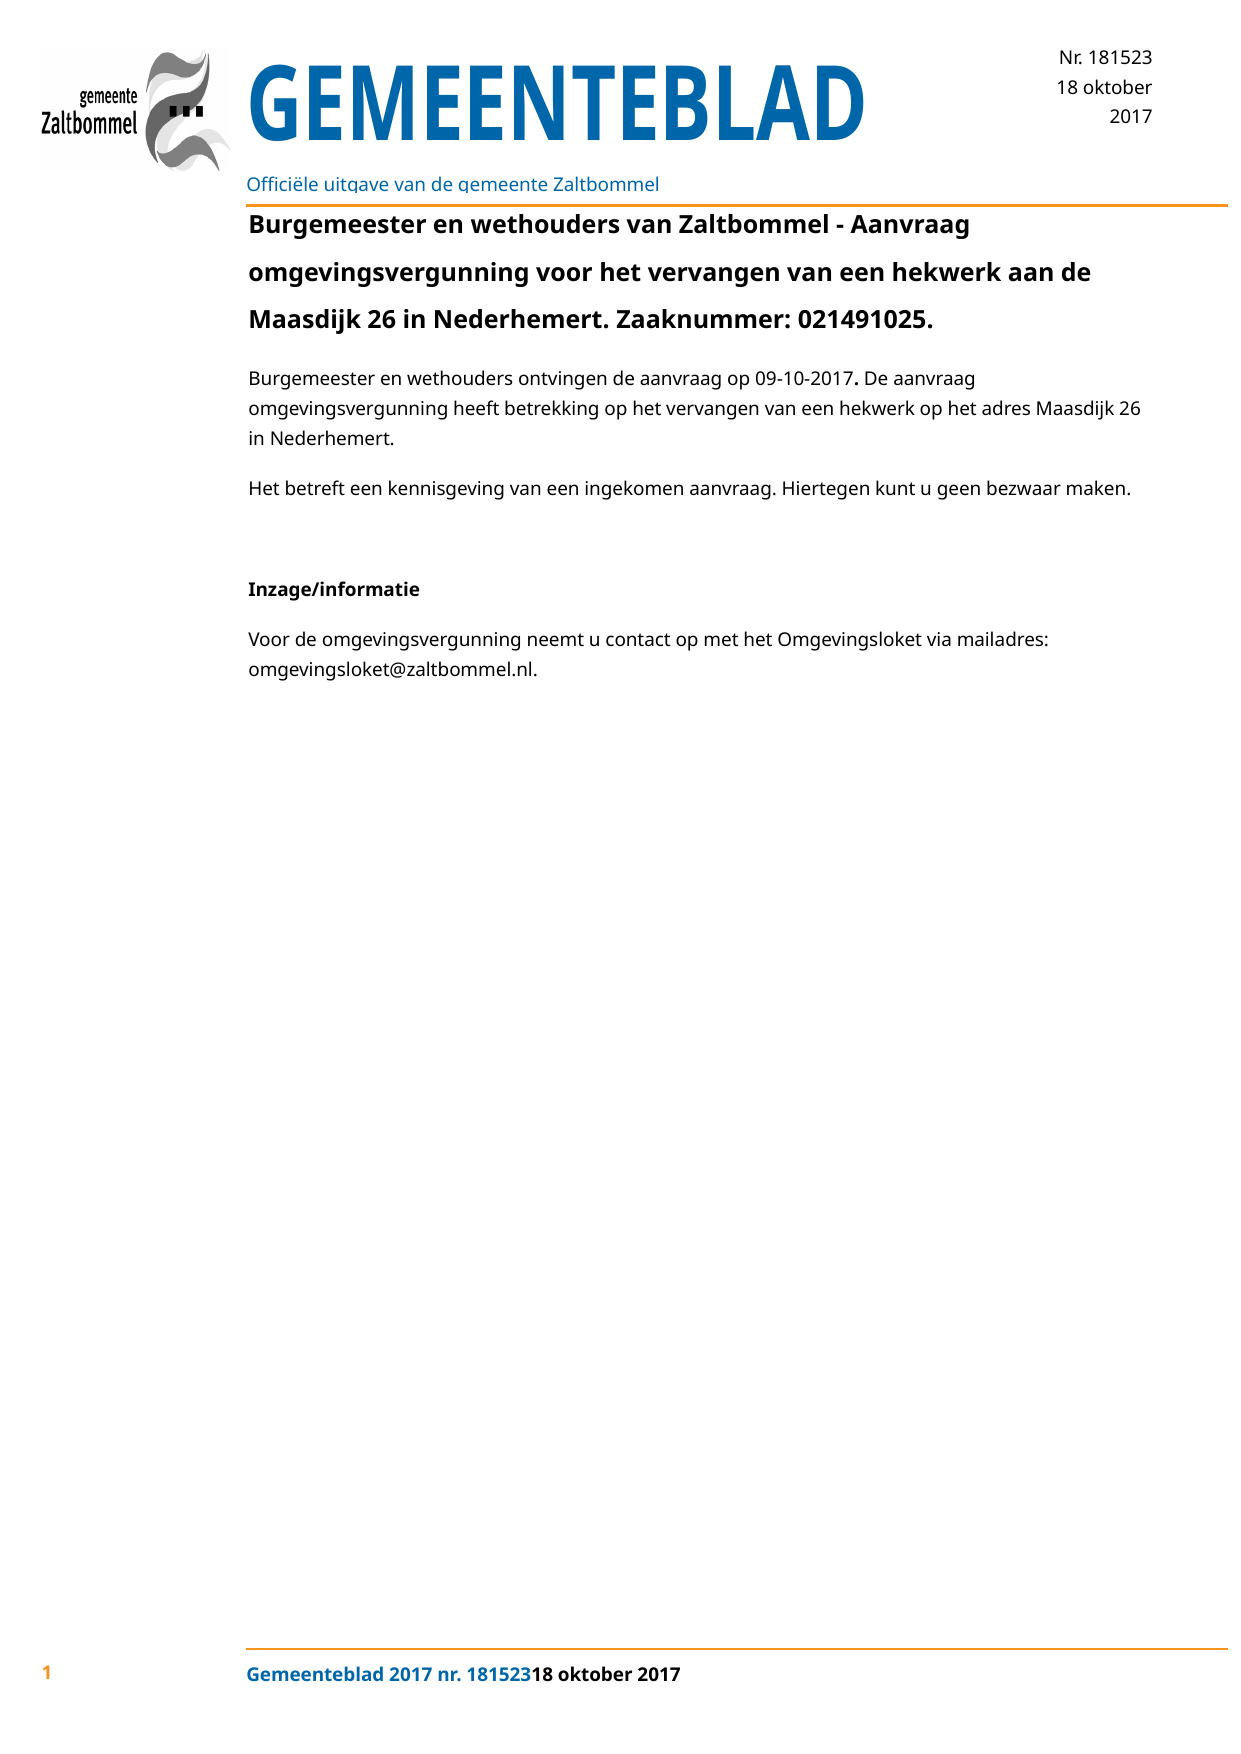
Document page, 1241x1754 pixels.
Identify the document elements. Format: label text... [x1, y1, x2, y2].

text Burgemeester en wethouders van Zaltbommel - Aanvraag omgevingsvergunning voor het vervangen van een hekwerk aan de Maasdijk 26 in Nederhemert. Zaaknummer: 021491025. [248, 207, 1152, 336]
text Het betreft een kennisgeving van een ingekomen aanvraag. Hiertegen kunt u geen bezwaar maken. [248, 475, 1152, 501]
picture [41, 47, 231, 172]
text Inzage/informatie [248, 576, 1152, 602]
text Voor de omgevingsvergunning neemt u contact op met het Omgevingsloket via mailadres: omgevingsloket@zaltbommel.nl. [248, 626, 1152, 682]
text Burgemeester en wethouders ontvingen de aanvraag op 09-10-2017. De aanvraag omgevingsvergunning heeft betrekking op het vervangen van een hekwerk op het adres Maasdijk 26 in Nederhemert. [248, 366, 1152, 450]
